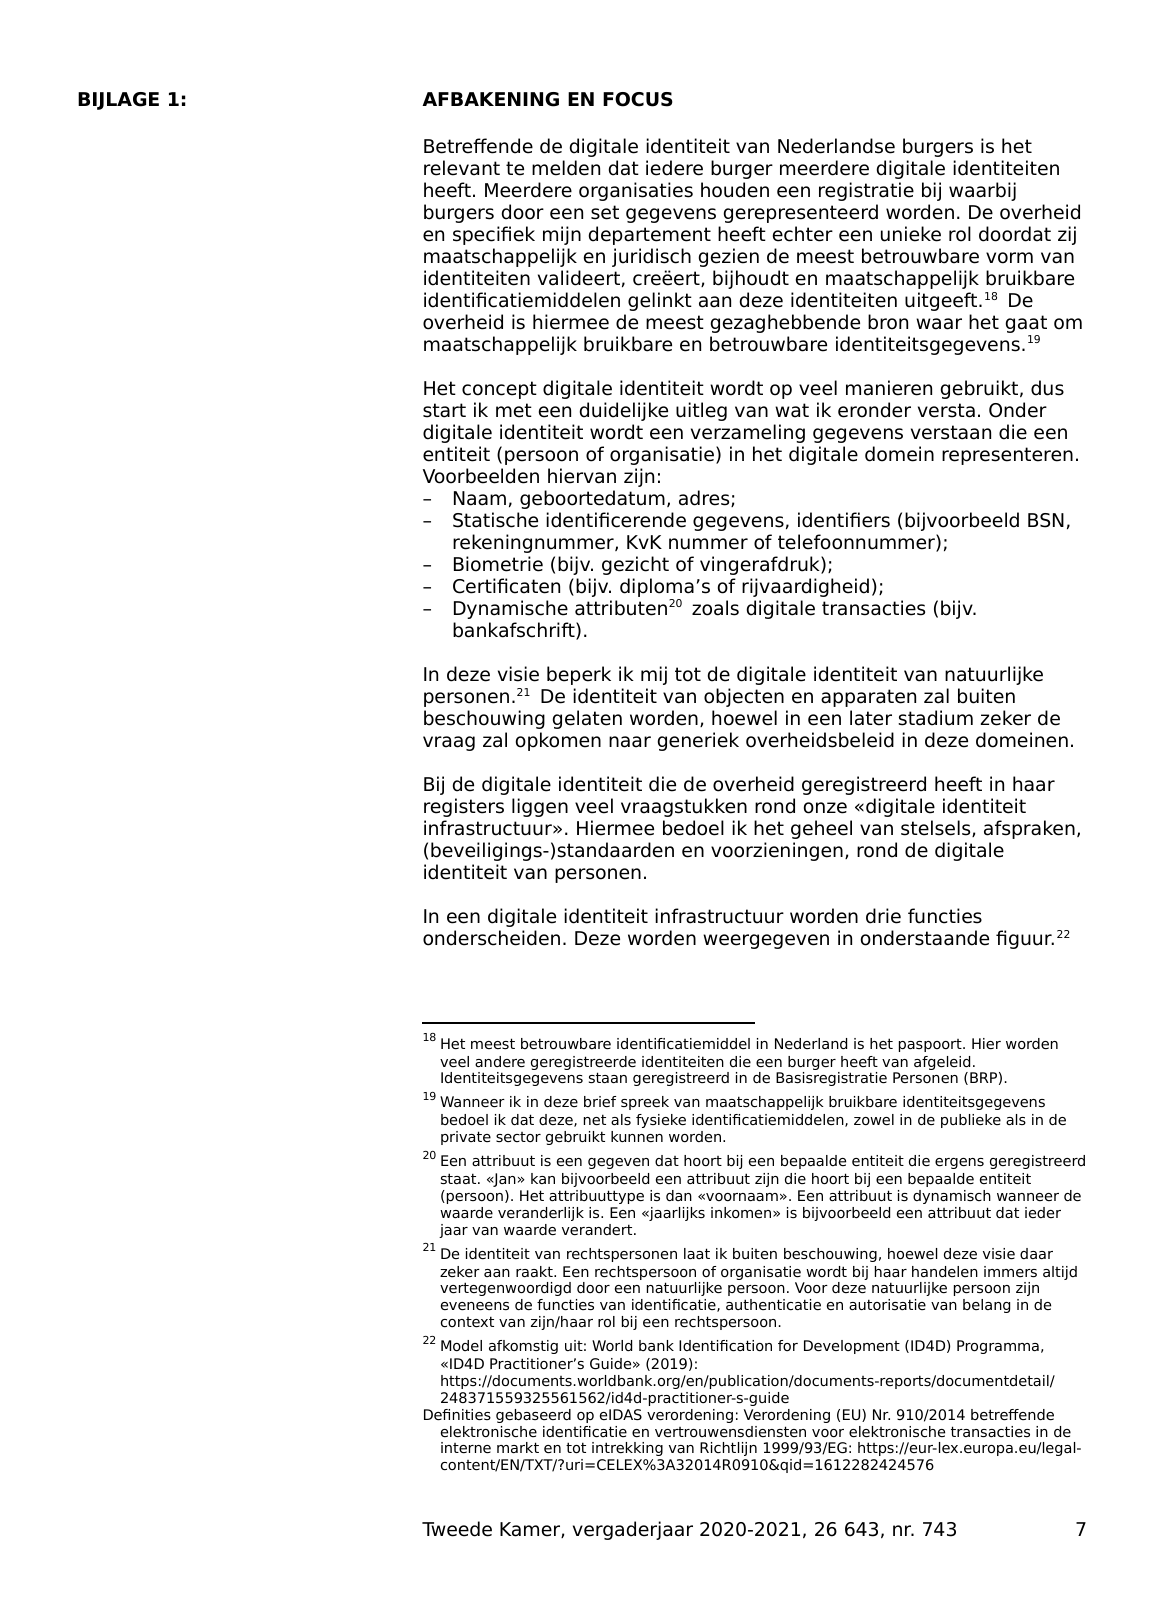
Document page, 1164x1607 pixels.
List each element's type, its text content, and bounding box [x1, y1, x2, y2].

text Betreffende de digitale identiteit van Nederlandse burgers is het relevant te melden dat iedere burger meerdere digitale identiteiten heeft. Meerdere organisaties houden een registratie bij waarbij burgers door een set gegevens gerepresenteerd worden. De overheid en specifiek mijn departement heeft echter een unieke rol doordat zij maatschappelijk en juridisch gezien de meest betrouwbare vorm van identiteiten valideert, creëert, bijhoudt en maatschappelijk bruikbare identificatiemiddelen gelinkt aan deze identiteiten uitgeeft. De overheid is hiermee de meest gezaghebbende bron waar het gaat om maatschappelijk bruikbare en betrouwbare identiteitsgegevens. [422, 136, 1087, 356]
subtitle BIJLAGE 1: AFBAKENING EN FOCUS [77, 89, 1087, 111]
text Bij de digitale identiteit die de overheid geregistreerd heeft in haar registers liggen veel vraagstukken rond onze «digitale identiteit infrastructuur». Hiermee bedoel ik het geheel van stelsels, afspraken, (beveiligings-)standaarden en voorzieningen, rond de digitale identiteit van personen. [422, 774, 1087, 884]
text – Biometrie (bijv. gezicht of vingerafdruk); [422, 554, 1087, 576]
text De identiteit van rechtspersonen laat ik buiten beschouwing, hoewel deze visie daar zeker aan raakt. Een rechtspersoon of organisatie wordt bij haar handelen immers altijd vertegenwoordigd door een natuurlijke persoon. Voor deze natuurlijke persoon zijn eveneens de functies van identificatie, authenticatie en autorisatie van belang in de context van zijn/haar rol bij een rechtspersoon. [422, 1242, 1087, 1331]
text Het meest betrouwbare identificatiemiddel in Nederland is het paspoort. Hier worden veel andere geregistreerde identiteiten die een burger heeft van afgeleid. Identiteitsgegevens staan geregistreerd in de Basisregistratie Personen (BRP). [422, 1032, 1087, 1087]
text Een attribuut is een gegeven dat hoort bij een bepaalde entiteit die ergens geregistreerd staat. «Jan» kan bijvoorbeeld een attribuut zijn die hoort bij een bepaalde entiteit (persoon). Het attribuuttype is dan «voornaam». Een attribuut is dynamisch wanneer de waarde veranderlijk is. Een «jaarlijks inkomen» is bijvoorbeeld een attribuut dat ieder jaar van waarde verandert. [422, 1149, 1087, 1239]
text Wanneer ik in deze brief spreek van maatschappelijk bruikbare identiteitsgegevens bedoel ik dat deze, net als fysieke identificatiemiddelen, zowel in de publieke als in de private sector gebruikt kunnen worden. [422, 1090, 1087, 1146]
text – Statische identificerende gegevens, identifiers (bijvoorbeeld BSN, rekeningnummer, KvK nummer of telefoonnummer); [422, 510, 1087, 554]
text – Certificaten (bijv. diploma’s of rijvaardigheid); [422, 576, 1087, 598]
text – Naam, geboortedatum, adres; [422, 488, 1087, 510]
text Model afkomstig uit: World bank Identification for Development (ID4D) Programma, «ID4D Practitioner’s Guide» (2019): https://documents.worldbank.org/en/publication/documents-reports/documentdetail/248371559325561562/id4d-practitioner-s-guide [422, 1334, 1087, 1407]
text Het concept digitale identiteit wordt op veel manieren gebruikt, dus start ik met een duidelijke uitleg van wat ik eronder versta. Onder digitale identiteit wordt een verzameling gegevens verstaan die een entiteit (persoon of organisatie) in het digitale domein representeren. Voorbeelden hiervan zijn: [422, 378, 1087, 488]
text In een digitale identiteit infrastructuur worden drie functies onderscheiden. Deze worden weergegeven in onderstaande figuur. [422, 906, 1087, 950]
text – Dynamische attributen zoals digitale transacties (bijv. bankafschrift). [422, 598, 1087, 642]
text Definities gebaseerd op eIDAS verordening: Verordening (EU) Nr. 910/2014 betreffende elektronische identificatie en vertrouwensdiensten voor elektronische transacties in de interne markt en tot intrekking van Richtlijn 1999/93/EG: https://eur-lex.europa.eu/legal-content/EN/TXT/?uri=CELEX%3A32014R0910&qid=1612282424576 [422, 1407, 1087, 1474]
text In deze visie beperk ik mij tot de digitale identiteit van natuurlijke personen. De identiteit van objecten en apparaten zal buiten beschouwing gelaten worden, hoewel in een later stadium zeker de vraag zal opkomen naar generiek overheidsbeleid in deze domeinen. [422, 664, 1087, 752]
